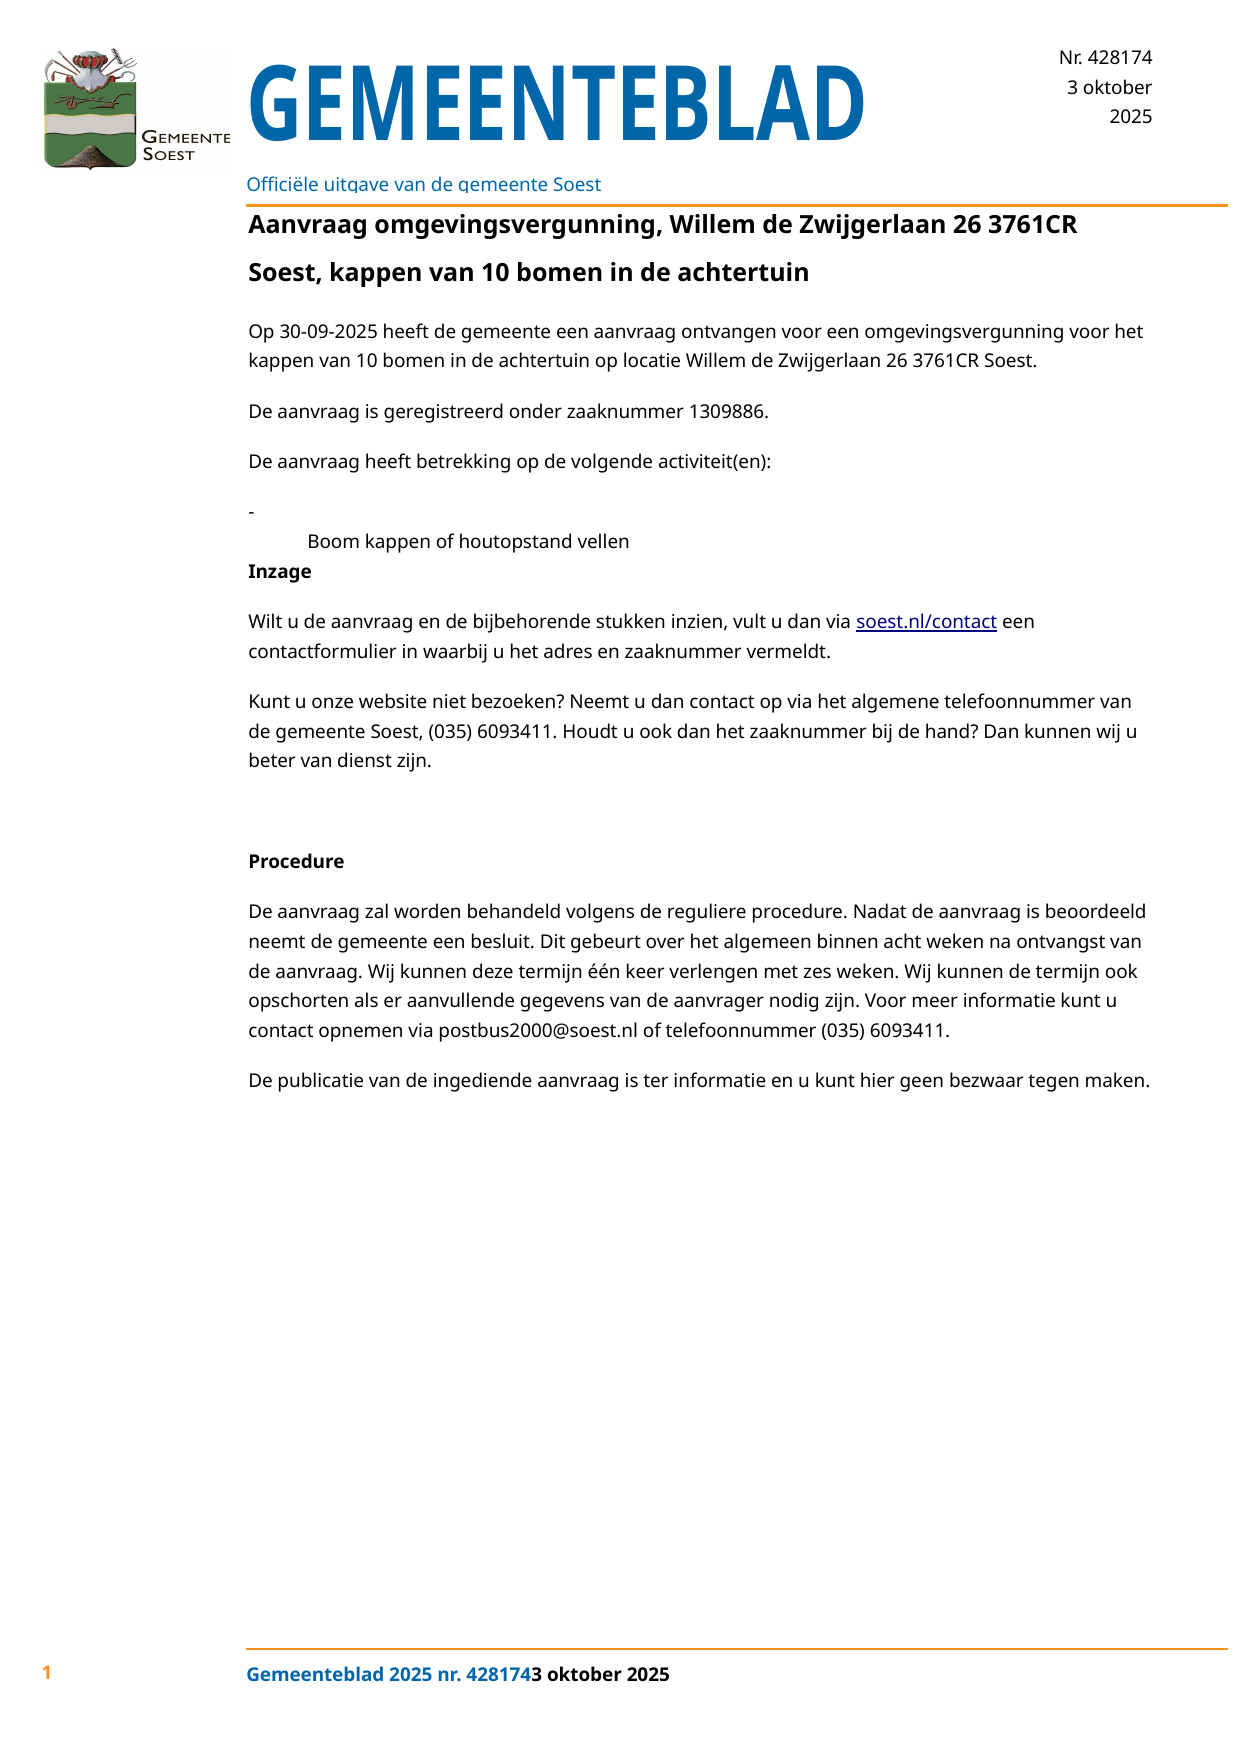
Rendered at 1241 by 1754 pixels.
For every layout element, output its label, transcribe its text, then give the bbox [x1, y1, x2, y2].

text Aanvraag omgevingsvergunning, Willem de Zwijgerlaan 26 3761CR Soest, kappen van 10 bomen in de achtertuin [248, 207, 1152, 288]
text Op 30-09-2025 heeft de gemeente een aanvraag ontvangen voor een omgevingsvergunning voor het kappen van 10 bomen in de achtertuin op locatie Willem de Zwijgerlaan 26 3761CR Soest. [248, 318, 1152, 373]
text Kunt u onze website niet bezoeken? Neemt u dan contact op via het algemene telefoonnummer van de gemeente Soest, (035) 6093411. Houdt u ook dan het zaaknummer bij de hand? Dan kunnen wij u beter van dienst zijn. [248, 688, 1152, 773]
text De aanvraag zal worden behandeld volgens de reguliere procedure. Nadat de aanvraag is beoordeeld neemt de gemeente een besluit. Dit gebeurt over het algemeen binnen acht weken na ontvangst van de aanvraag. Wij kunnen deze termijn één keer verlengen met zes weken. Wij kunnen de termijn ook opschorten als er aanvullende gegevens van de aanvrager nodig zijn. Voor meer informatie kunt u contact opnemen via postbus2000@soest.nl of telefoonnummer (035) 6093411. [248, 899, 1152, 1043]
text Inzage [248, 558, 1152, 584]
text De aanvraag heeft betrekking op de volgende activiteit(en): [248, 448, 1152, 474]
text De publicatie van de ingediende aanvraag is ter informatie en u kunt hier geen bezwaar tegen maken. [248, 1067, 1152, 1093]
picture [41, 47, 231, 172]
list Boom kappen of houtopstand vellen [248, 528, 1152, 554]
text De aanvraag is geregistreerd onder zaaknummer 1309886. [248, 398, 1152, 424]
text Procedure [248, 848, 1152, 874]
text Wilt u de aanvraag en de bijbehorende stukken inzien, vult u dan via soest.nl/contact een contactformulier in waarbij u het adres en zaaknummer vermeldt. [248, 608, 1152, 664]
